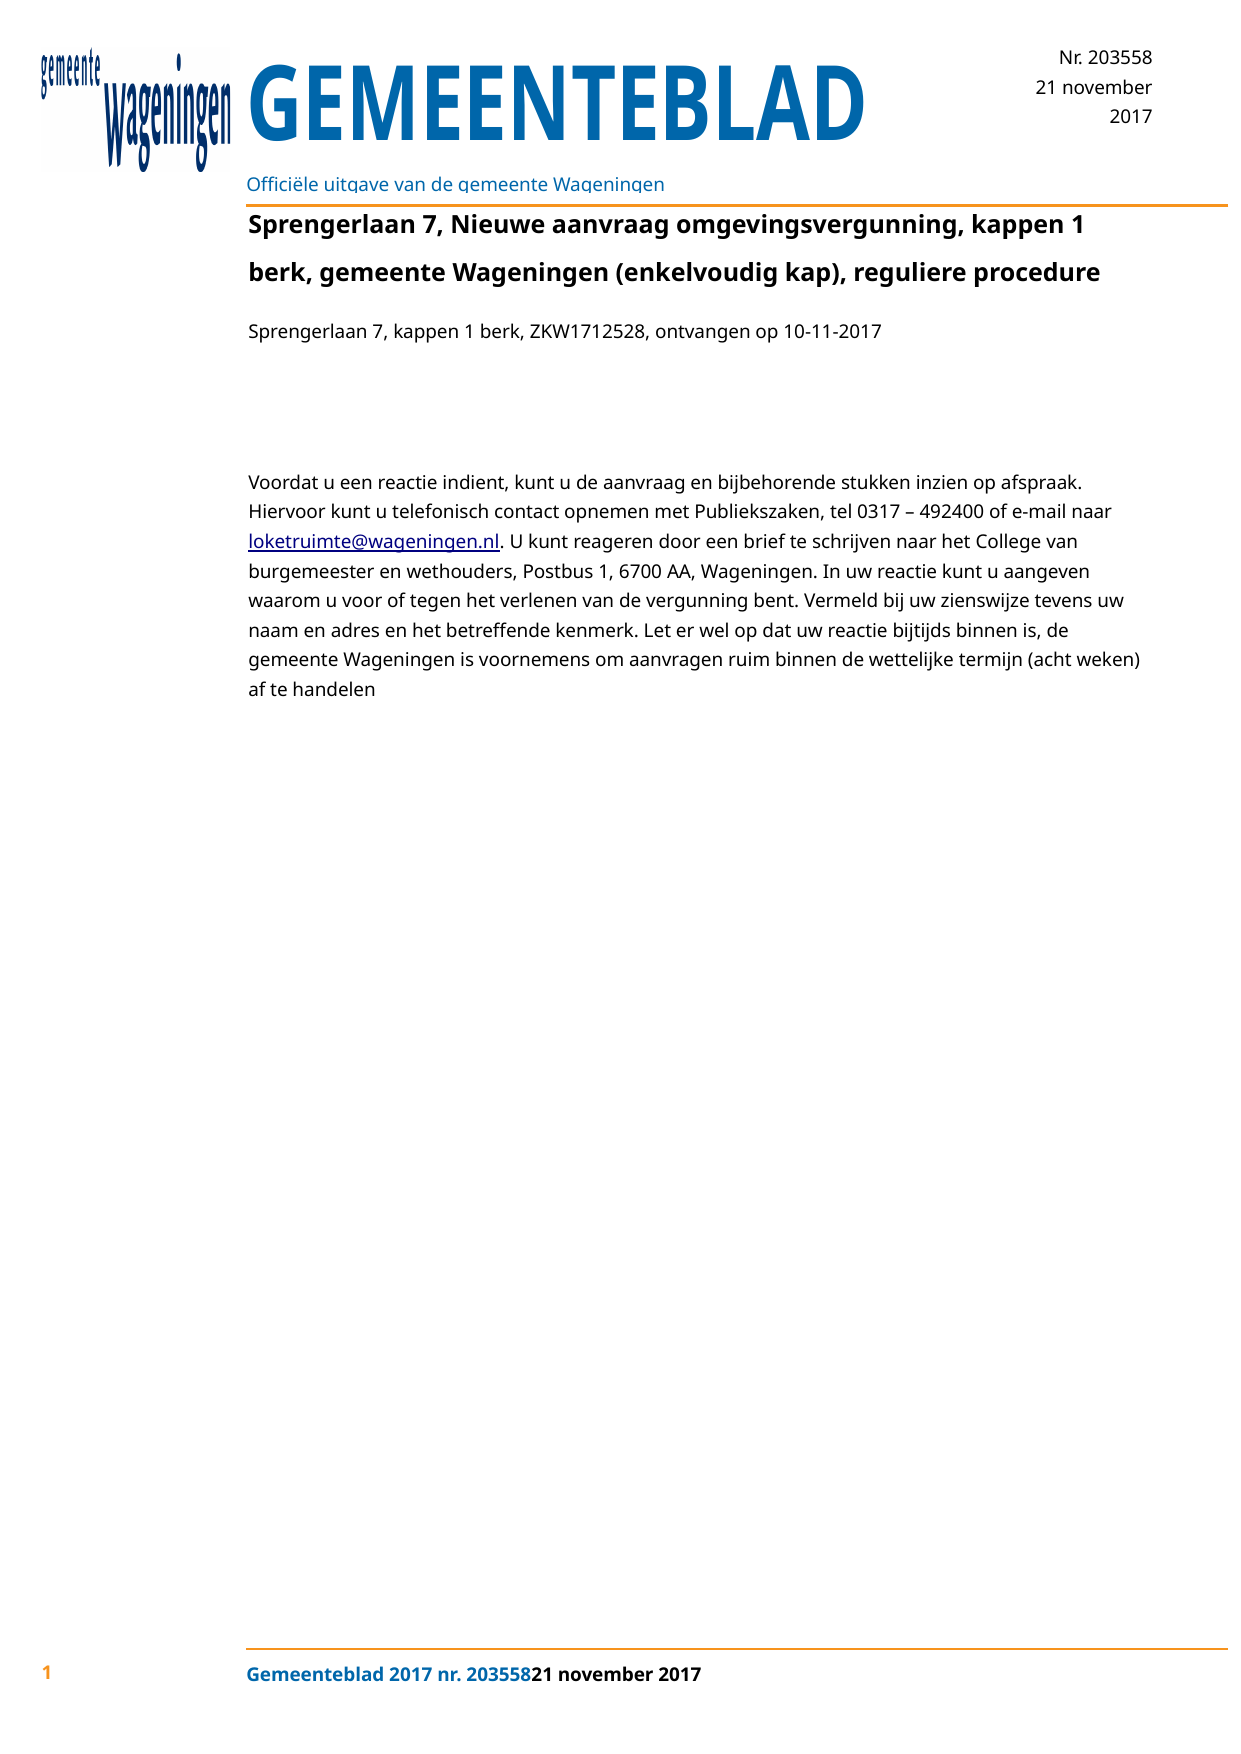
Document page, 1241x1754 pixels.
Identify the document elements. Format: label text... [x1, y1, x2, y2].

text Sprengerlaan 7, Nieuwe aanvraag omgevingsvergunning, kappen 1 berk, gemeente Wageningen (enkelvoudig kap), reguliere procedure [248, 207, 1152, 288]
picture [41, 47, 231, 172]
text Voordat u een reactie indient, kunt u de aanvraag en bijbehorende stukken inzien op afspraak. Hiervoor kunt u telefonisch contact opnemen met Publiekszaken, tel 0317 – 492400 of e-mail naar loketruimte@wageningen.nl. U kunt reageren door een brief te schrijven naar het College van burgemeester en wethouders, Postbus 1, 6700 AA, Wageningen. In uw reactie kunt u aangeven waarom u voor of tegen het verlenen van de vergunning bent. Vermeld bij uw zienswijze tevens uw naam en adres en het betreffende kenmerk. Let er wel op dat uw reactie bijtijds binnen is, de gemeente Wageningen is voornemens om aanvragen ruim binnen de wettelijke termijn (acht weken) af te handelen [248, 469, 1152, 702]
text Sprengerlaan 7, kappen 1 berk, ZKW1712528, ontvangen op 10-11-2017 [248, 318, 1152, 344]
